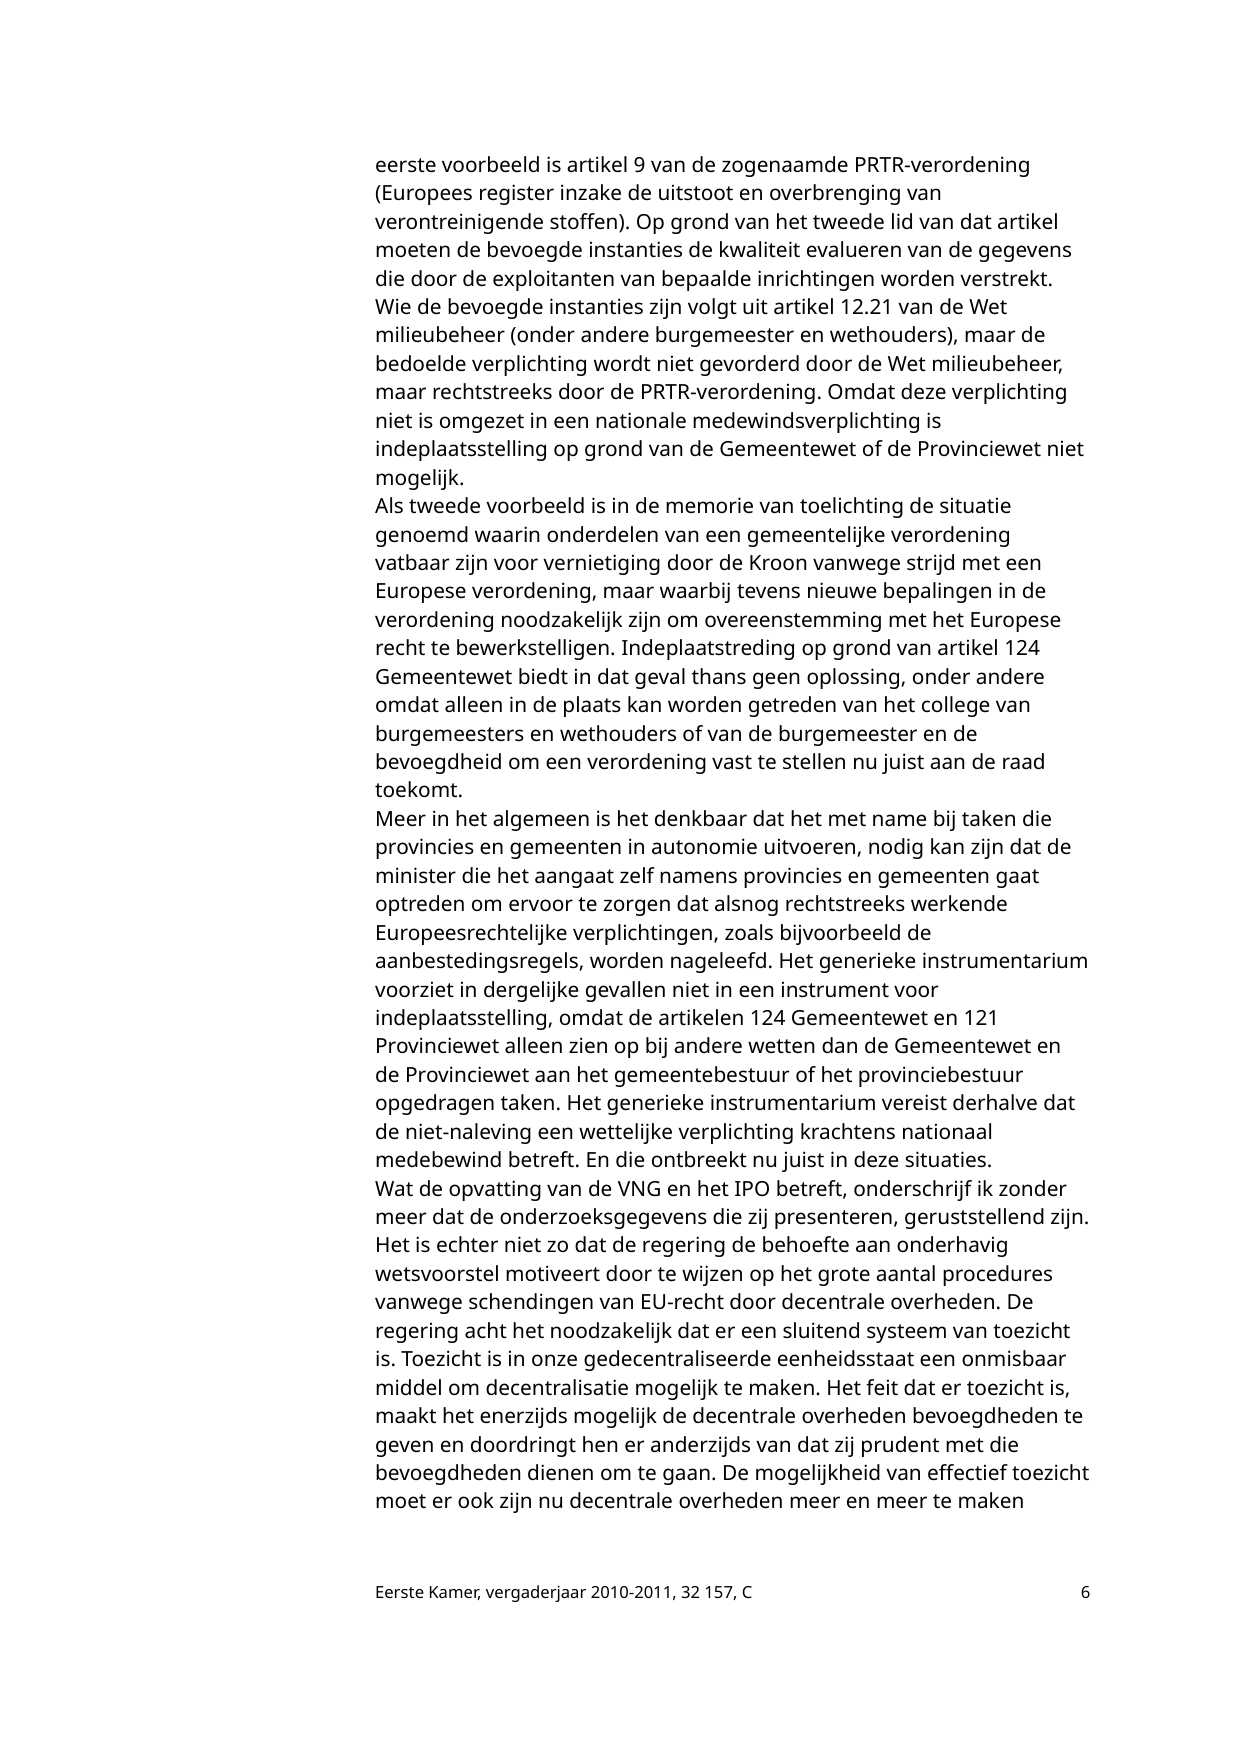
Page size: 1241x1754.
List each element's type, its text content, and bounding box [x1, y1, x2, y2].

text Als tweede voorbeeld is in de memorie van toelichting de situatie genoemd waarin onderdelen van een gemeentelijke verordening vatbaar zijn voor vernietiging door de Kroon vanwege strijd met een Europese verordening, maar waarbij tevens nieuwe bepalingen in de verordening noodzakelijk zijn om overeenstemming met het Europese recht te bewerkstelligen. Indeplaatstreding op grond van artikel 124 Gemeentewet biedt in dat geval thans geen oplossing, onder andere omdat alleen in de plaats kan worden getreden van het college van burgemeesters en wethouders of van de burgemeester en de bevoegdheid om een verordening vast te stellen nu juist aan de raad toekomt. [375, 491, 1090, 804]
text Wat de opvatting van de VNG en het IPO betreft, onderschrijf ik zonder meer dat de onderzoeksgegevens die zij presenteren, geruststellend zijn. Het is echter niet zo dat de regering de behoefte aan onderhavig wetsvoorstel motiveert door te wijzen op het grote aantal procedures vanwege schendingen van EU-recht door decentrale overheden. De regering acht het noodzakelijk dat er een sluitend systeem van toezicht is. Toezicht is in onze gedecentraliseerde eenheidsstaat een onmisbaar middel om decentralisatie mogelijk te maken. Het feit dat er toezicht is, maakt het enerzijds mogelijk de decentrale overheden bevoegdheden te geven en doordringt hen er anderzijds van dat zij prudent met die bevoegdheden dienen om te gaan. De mogelijkheid van effectief toezicht moet er ook zijn nu decentrale overheden meer en meer te maken [375, 1174, 1090, 1515]
text eerste voorbeeld is artikel 9 van de zogenaamde PRTR-verordening (Europees register inzake de uitstoot en overbrenging van verontreinigende stoffen). Op grond van het tweede lid van dat artikel moeten de bevoegde instanties de kwaliteit evalueren van de gegevens die door de exploitanten van bepaalde inrichtingen worden verstrekt. Wie de bevoegde instanties zijn volgt uit artikel 12.21 van de Wet milieubeheer (onder andere burgemeester en wethouders), maar de bedoelde verplichting wordt niet gevorderd door de Wet milieubeheer, maar rechtstreeks door de PRTR-verordening. Omdat deze verplichting niet is omgezet in een nationale medewindsverplichting is indeplaatsstelling op grond van de Gemeentewet of de Provinciewet niet mogelijk. [375, 150, 1090, 491]
text Meer in het algemeen is het denkbaar dat het met name bij taken die provincies en gemeenten in autonomie uitvoeren, nodig kan zijn dat de minister die het aangaat zelf namens provincies en gemeenten gaat optreden om ervoor te zorgen dat alsnog rechtstreeks werkende Europeesrechtelijke verplichtingen, zoals bijvoorbeeld de aanbestedingsregels, worden nageleefd. Het generieke instrumentarium voorziet in dergelijke gevallen niet in een instrument voor indeplaatsstelling, omdat de artikelen 124 Gemeentewet en 121 Provinciewet alleen zien op bij andere wetten dan de Gemeentewet en de Provinciewet aan het gemeentebestuur of het provinciebestuur opgedragen taken. Het generieke instrumentarium vereist derhalve dat de niet-naleving een wettelijke verplichting krachtens nationaal medebewind betreft. En die ontbreekt nu juist in deze situaties. [375, 804, 1090, 1174]
